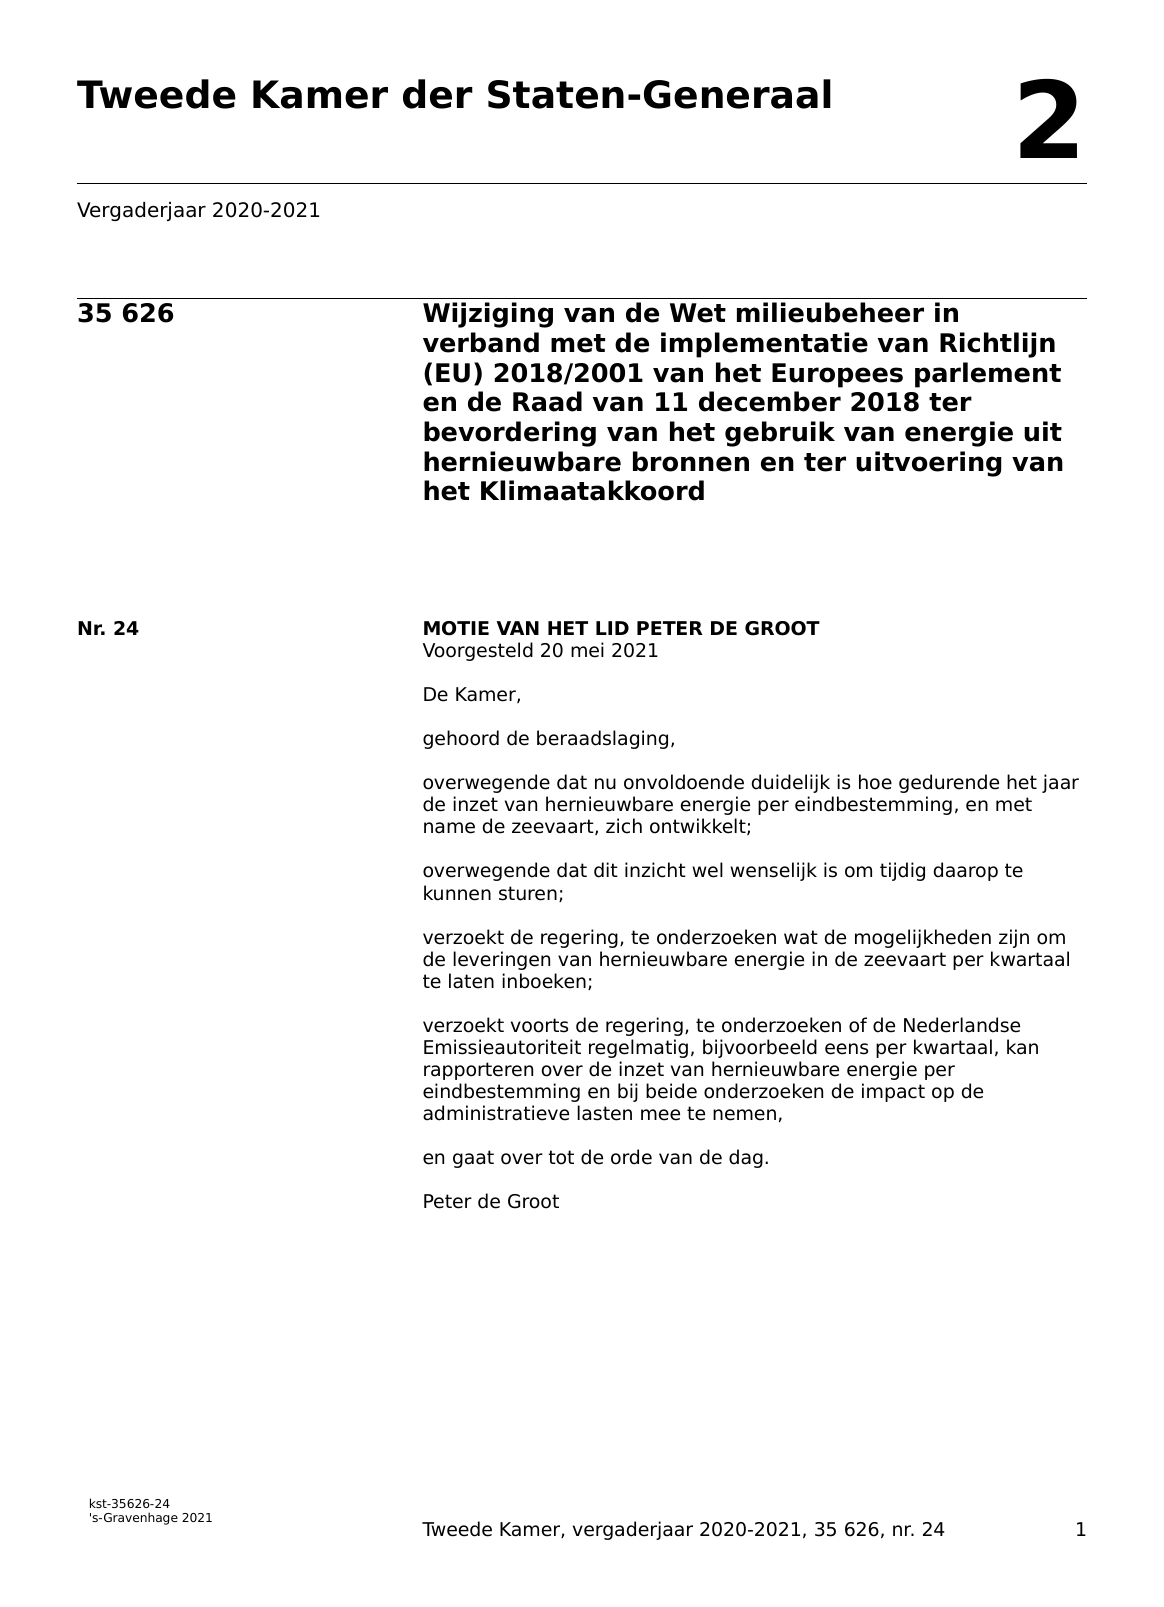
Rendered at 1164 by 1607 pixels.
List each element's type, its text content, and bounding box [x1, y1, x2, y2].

text verzoekt de regering, te onderzoeken wat de mogelijkheden zijn om de leveringen van hernieuwbare energie in de zeevaart per kwartaal te laten inboeken; [422, 927, 1087, 992]
subtitle Nr. 24 MOTIE VAN HET LID PETER DE GROOT [77, 618, 1087, 640]
text verzoekt voorts de regering, te onderzoeken of de Nederlandse Emissieautoriteit regelmatig, bijvoorbeeld eens per kwartaal, kan rapporteren over de inzet van hernieuwbare energie per eindbestemming en bij beide onderzoeken de impact op de administratieve lasten mee te nemen, [422, 1015, 1087, 1124]
text kst-35626-24 [88, 1497, 323, 1511]
table_header Tweede Kamer der Staten-Generaal [77, 59, 886, 183]
table_cell Vergaderjaar 2020-2021 [77, 184, 1087, 298]
text en gaat over tot de orde van de dag. [422, 1147, 1087, 1169]
text De Kamer, [422, 684, 1087, 706]
text Voorgesteld 20 mei 2021 [422, 640, 1087, 662]
text overwegende dat nu onvoldoende duidelijk is hoe gedurende het jaar de inzet van hernieuwbare energie per eindbestemming, en met name de zeevaart, zich ontwikkelt; [422, 772, 1087, 838]
text overwegende dat dit inzicht wel wenselijk is om tijdig daarop te kunnen sturen; [422, 860, 1087, 904]
text Peter de Groot [422, 1191, 1087, 1213]
text 's-Gravenhage 2021 [88, 1511, 323, 1525]
table_header 2 [886, 59, 1087, 183]
text gehoord de beraadslaging, [422, 728, 1087, 750]
subtitle 35 626 Wijziging van de Wet milieubeheer in verband met de implementatie van Richtlijn (EU) 2018/2001 van het Europees parlement en de Raad van 11 december 2018 ter bevordering van het gebruik van energie uit hernieuwbare bronnen en ter uitvoering van het Klimaatakkoord [77, 299, 1087, 507]
